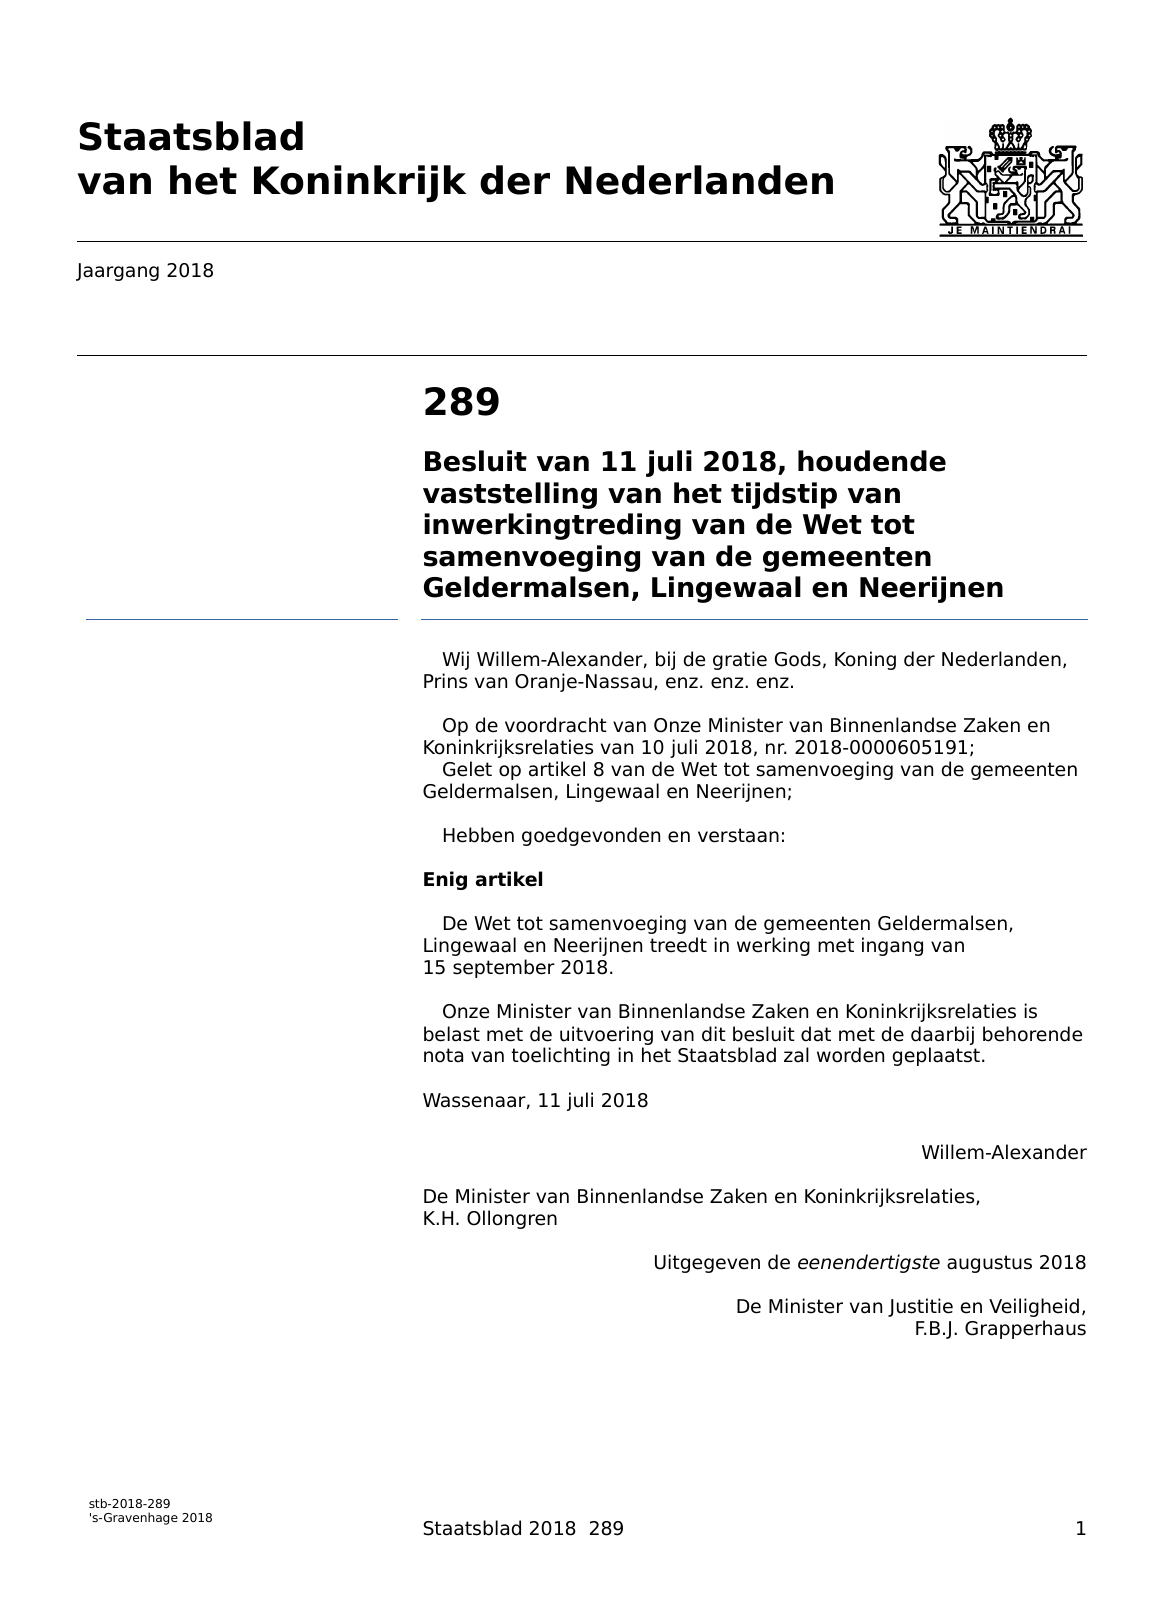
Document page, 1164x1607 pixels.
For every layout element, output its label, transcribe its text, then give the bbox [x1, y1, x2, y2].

text Op de voordracht van Onze Minister van Binnenlandse Zaken en Koninkrijksrelaties van 10 juli 2018, nr. 2018-0000605191; [422, 715, 1087, 759]
text De Minister van Justitie en Veiligheid, F.B.J. Grapperhaus [422, 1296, 1087, 1340]
text Uitgegeven de eenendertigste augustus 2018 [422, 1252, 1087, 1274]
text stb-2018-289 [88, 1497, 323, 1511]
subtitle 289 [422, 381, 1087, 424]
subtitle Enig artikel [422, 869, 1087, 891]
text Wassenaar, 11 juli 2018 [422, 1089, 1087, 1112]
picture [936, 115, 1087, 240]
text Onze Minister van Binnenlandse Zaken en Koninkrijksrelaties is belast met de uitvoering van dit besluit dat met de daarbij behorende nota van toelichting in het Staatsblad zal worden geplaatst. [422, 1001, 1087, 1067]
text De Wet tot samenvoeging van de gemeenten Geldermalsen, Lingewaal en Neerijnen treedt in werking met ingang van 15 september 2018. [422, 913, 1087, 979]
text Besluit van 11 juli 2018, houdende vaststelling van het tijdstip van inwerkingtreding van de Wet tot samenvoeging van de gemeenten Geldermalsen, Lingewaal en Neerijnen [422, 447, 1087, 604]
table_header [886, 100, 1087, 241]
text Gelet op artikel 8 van de Wet tot samenvoeging van de gemeenten Geldermalsen, Lingewaal en Neerijnen; [422, 759, 1087, 803]
text De Minister van Binnenlandse Zaken en Koninkrijksrelaties, K.H. Ollongren [422, 1186, 1087, 1230]
text 's-Gravenhage 2018 [88, 1511, 323, 1525]
text Wij Willem-Alexander, bij de gratie Gods, Koning der Nederlanden, Prins van Oranje-Nassau, enz. enz. enz. [422, 649, 1087, 693]
table_header Staatsblad van het Koninkrijk der Nederlanden [77, 100, 886, 241]
text Willem-Alexander [422, 1142, 1087, 1163]
table_cell Jaargang 2018 [77, 242, 1087, 355]
text Hebben goedgevonden en verstaan: [422, 825, 1087, 847]
